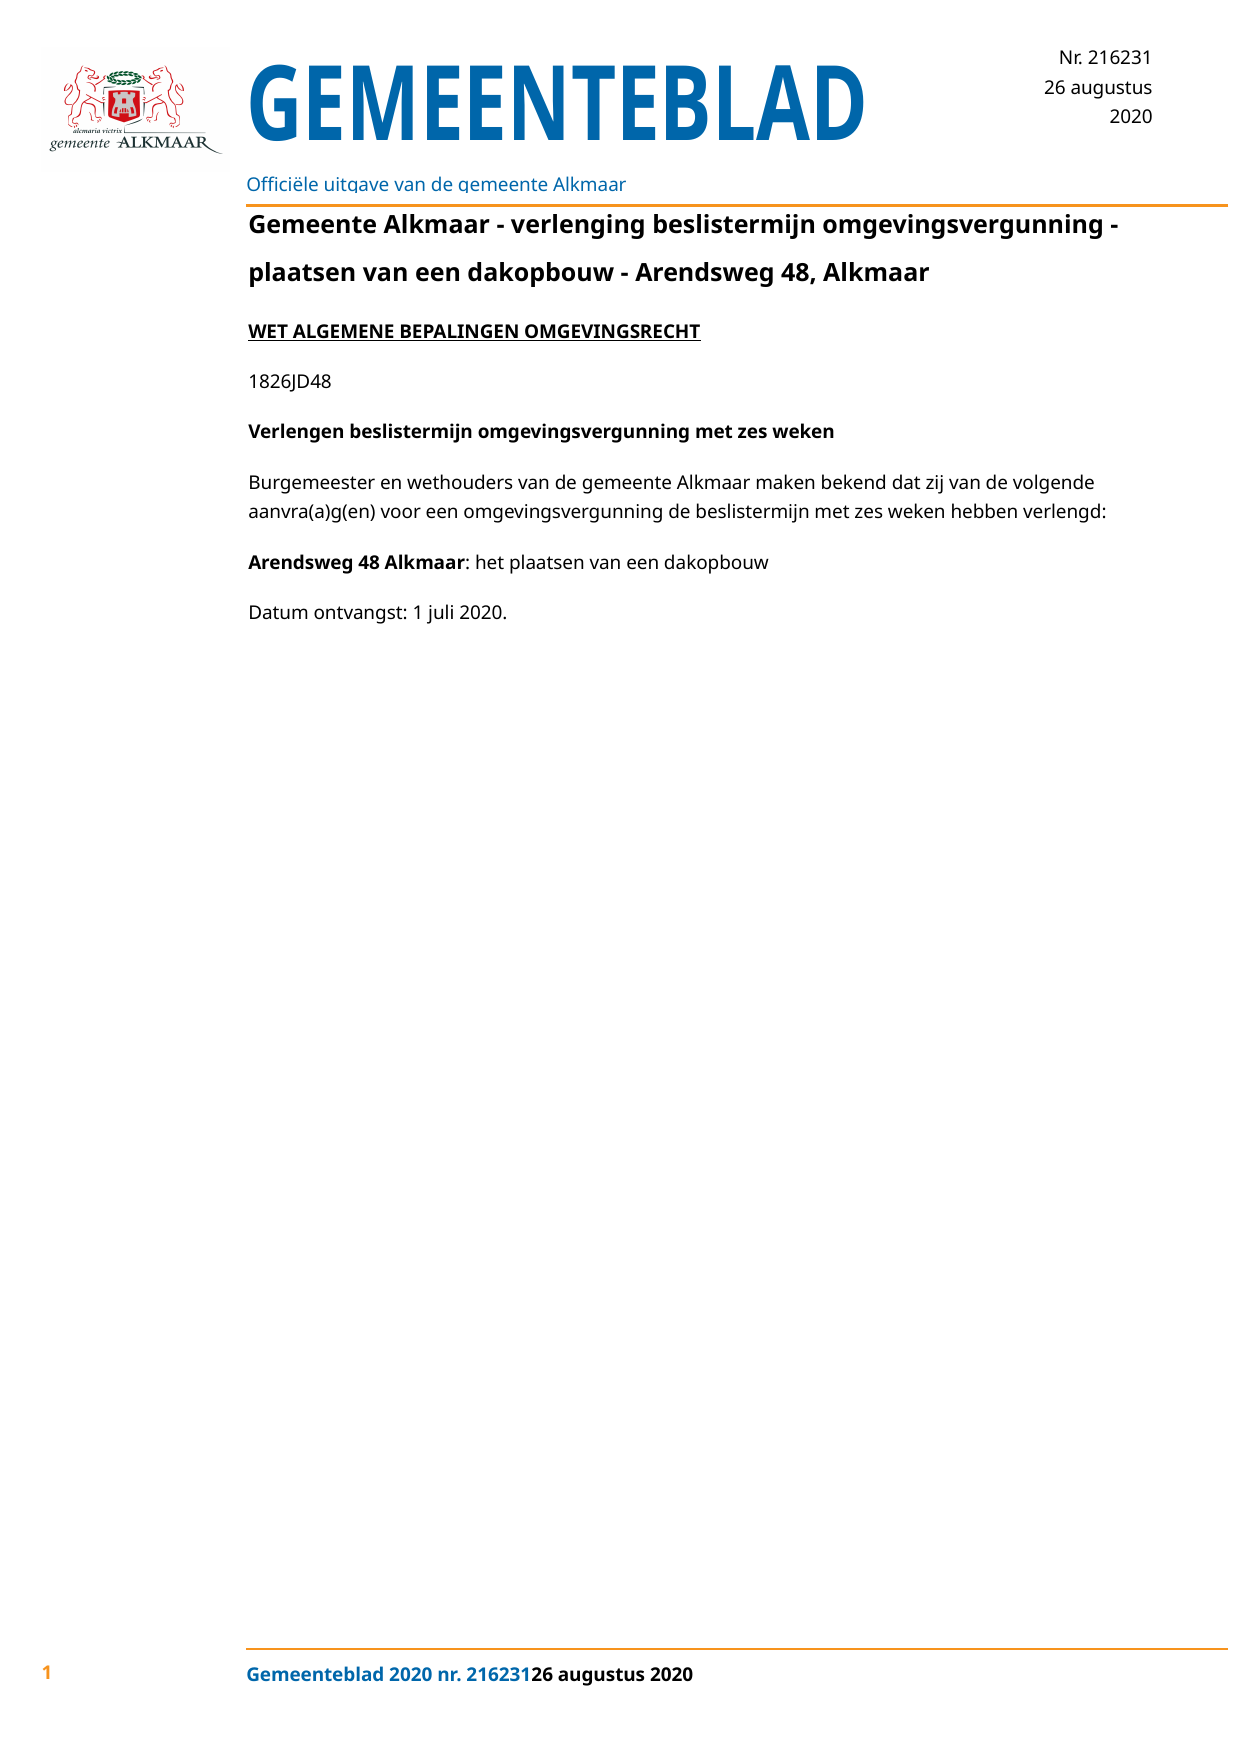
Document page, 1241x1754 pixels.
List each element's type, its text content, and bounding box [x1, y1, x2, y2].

text Datum ontvangst: 1 juli 2020. [248, 599, 1152, 625]
text WET ALGEMENE BEPALINGEN OMGEVINGSRECHT [248, 318, 1152, 344]
picture [41, 47, 231, 172]
text Arendsweg 48 Alkmaar: het plaatsen van een dakopbouw [248, 549, 1152, 575]
text 1826JD48 [248, 368, 1152, 394]
text Burgemeester en wethouders van de gemeente Alkmaar maken bekend dat zij van de volgende aanvra(a)g(en) voor een omgevingsvergunning de beslistermijn met zes weken hebben verlengd: [248, 469, 1152, 524]
text Verlengen beslistermijn omgevingsvergunning met zes weken [248, 419, 1152, 444]
text Gemeente Alkmaar - verlenging beslistermijn omgevingsvergunning - plaatsen van een dakopbouw - Arendsweg 48, Alkmaar [248, 207, 1152, 288]
